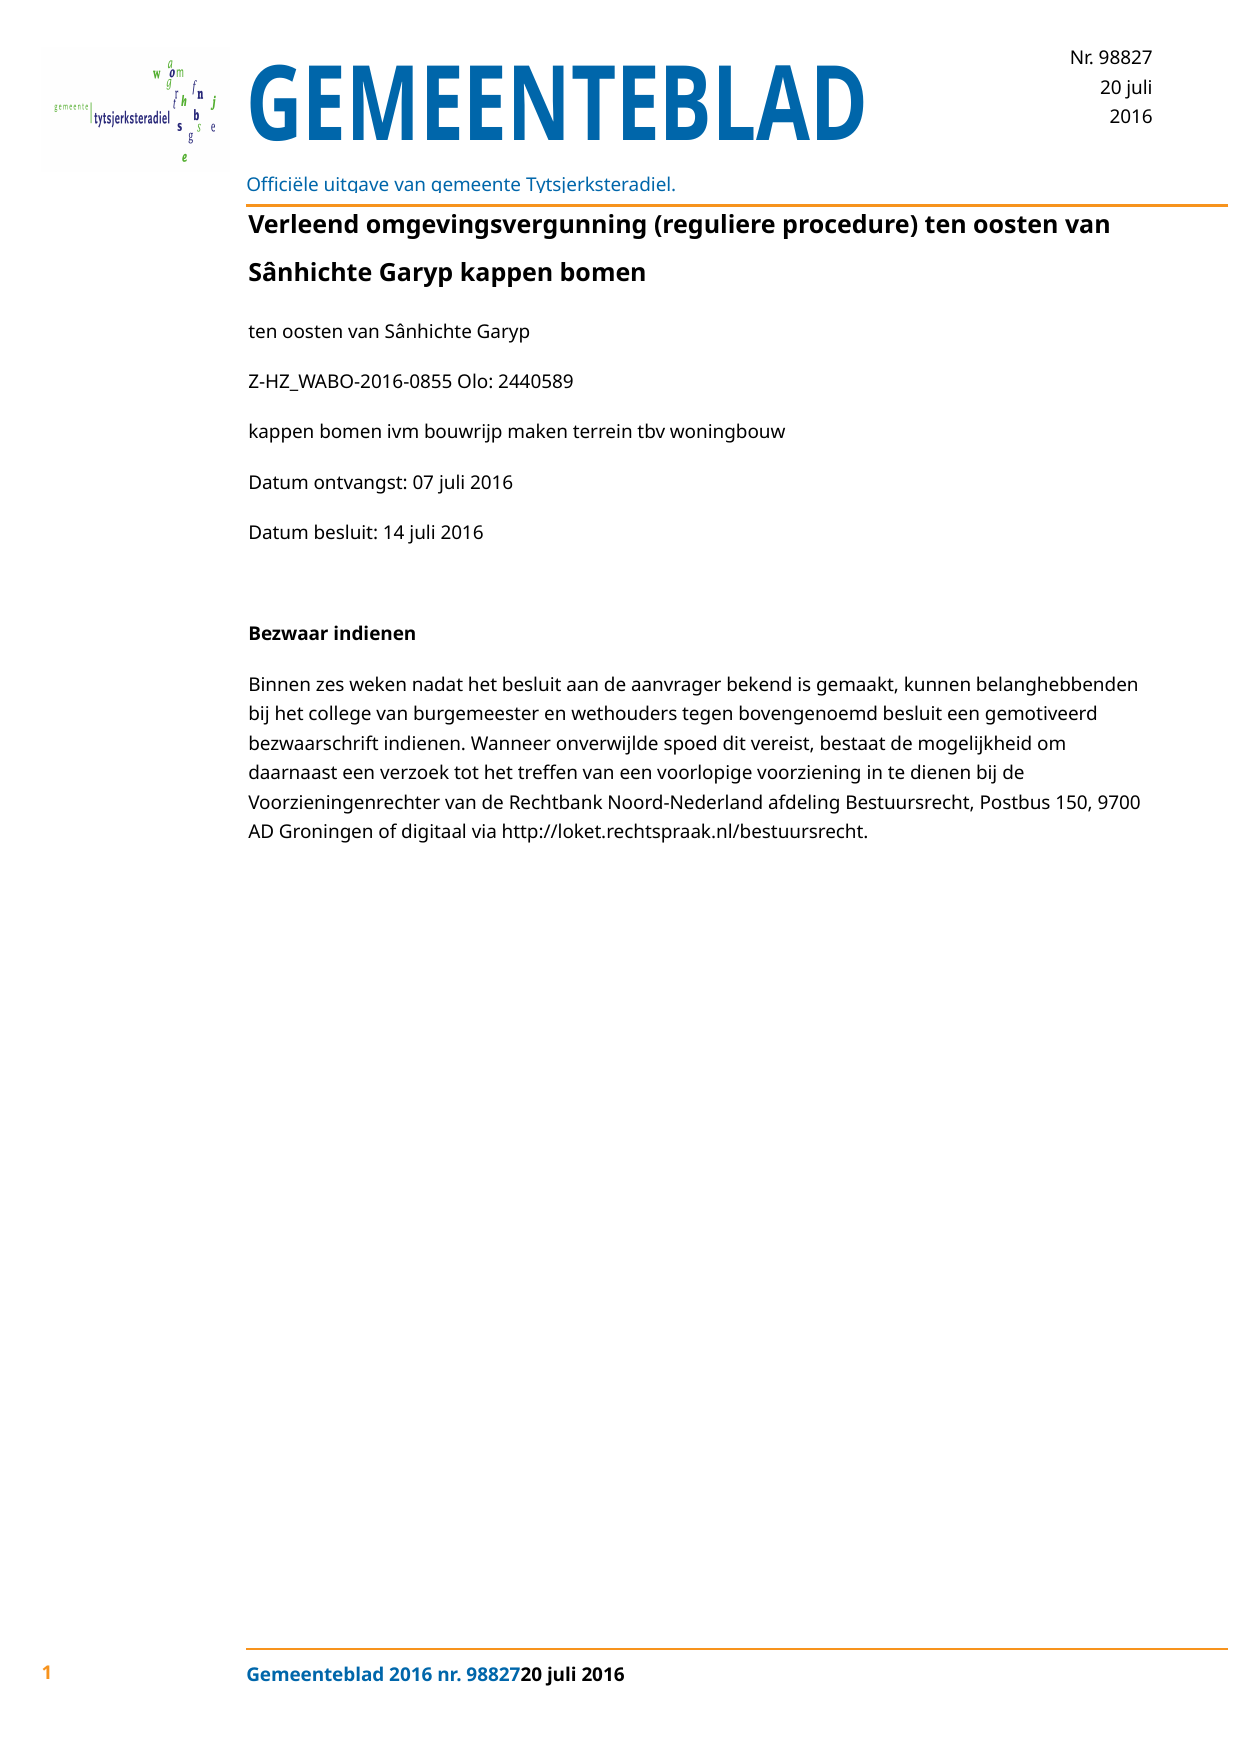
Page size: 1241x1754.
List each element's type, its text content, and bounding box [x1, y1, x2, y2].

text Z-HZ_WABO-2016-0855 Olo: 2440589 [248, 368, 1152, 394]
text Binnen zes weken nadat het besluit aan de aanvrager bekend is gemaakt, kunnen belanghebbenden bij het college van burgemeester en wethouders tegen bovengenoemd besluit een gemotiveerd bezwaarschrift indienen. Wanneer onverwijlde spoed dit vereist, bestaat de mogelijkheid om daarnaast een verzoek tot het treffen van een voorlopige voorziening in te dienen bij de Voorzieningenrechter van de Rechtbank Noord-Nederland afdeling Bestuursrecht, Postbus 150, 9700 AD Groningen of digitaal via http://loket.rechtspraak.nl/bestuursrecht. [248, 671, 1152, 844]
text Verleend omgevingsvergunning (reguliere procedure) ten oosten van Sânhichte Garyp kappen bomen [248, 207, 1152, 288]
text Bezwaar indienen [248, 620, 1152, 646]
text kappen bomen ivm bouwrijp maken terrein tbv woningbouw [248, 419, 1152, 444]
text ten oosten van Sânhichte Garyp [248, 318, 1152, 344]
text Datum besluit: 14 juli 2016 [248, 519, 1152, 545]
picture [41, 47, 231, 172]
text Datum ontvangst: 07 juli 2016 [248, 469, 1152, 495]
